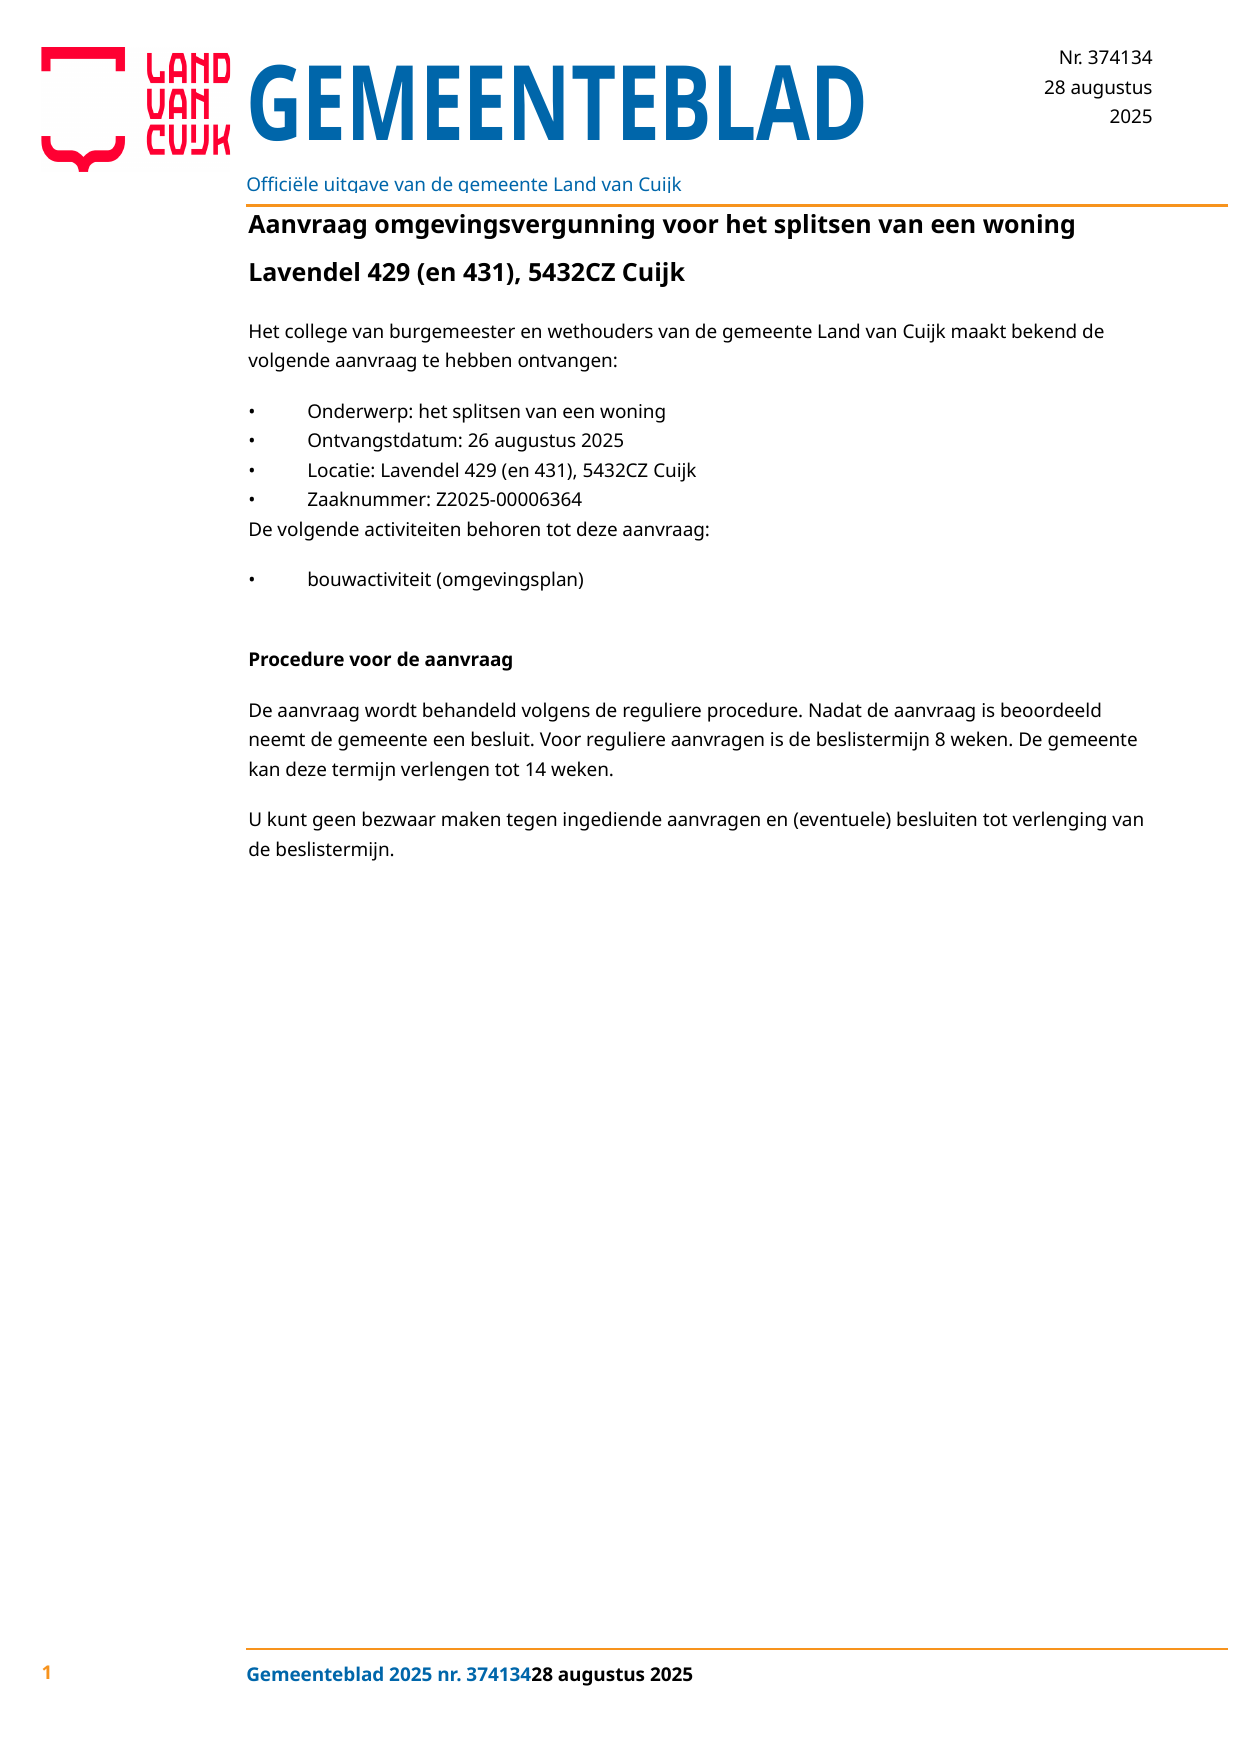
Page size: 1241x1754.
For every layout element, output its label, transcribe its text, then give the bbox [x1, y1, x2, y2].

text U kunt geen bezwaar maken tegen ingediende aanvragen en (eventuele) besluiten tot verlenging van de beslistermijn. [248, 807, 1152, 862]
list Ontvangstdatum: 26 augustus 2025 [248, 427, 1152, 453]
list Onderwerp: het splitsen van een woning [248, 398, 1152, 424]
list bouwactiviteit (omgevingsplan) [248, 567, 1152, 592]
text Het college van burgemeester en wethouders van de gemeente Land van Cuijk maakt bekend de volgende aanvraag te hebben ontvangen: [248, 318, 1152, 373]
text De aanvraag wordt behandeld volgens de reguliere procedure. Nadat de aanvraag is beoordeeld neemt de gemeente een besluit. Voor reguliere aanvragen is de beslistermijn 8 weken. De gemeente kan deze termijn verlengen tot 14 weken. [248, 697, 1152, 782]
list Locatie: Lavendel 429 (en 431), 5432CZ Cuijk [248, 457, 1152, 483]
picture [41, 47, 231, 172]
list Zaaknummer: Z2025-00006364 [248, 487, 1152, 512]
text Procedure voor de aanvraag [248, 647, 1152, 672]
text Aanvraag omgevingsvergunning voor het splitsen van een woning Lavendel 429 (en 431), 5432CZ Cuijk [248, 207, 1152, 288]
text De volgende activiteiten behoren tot deze aanvraag: [248, 516, 1152, 542]
